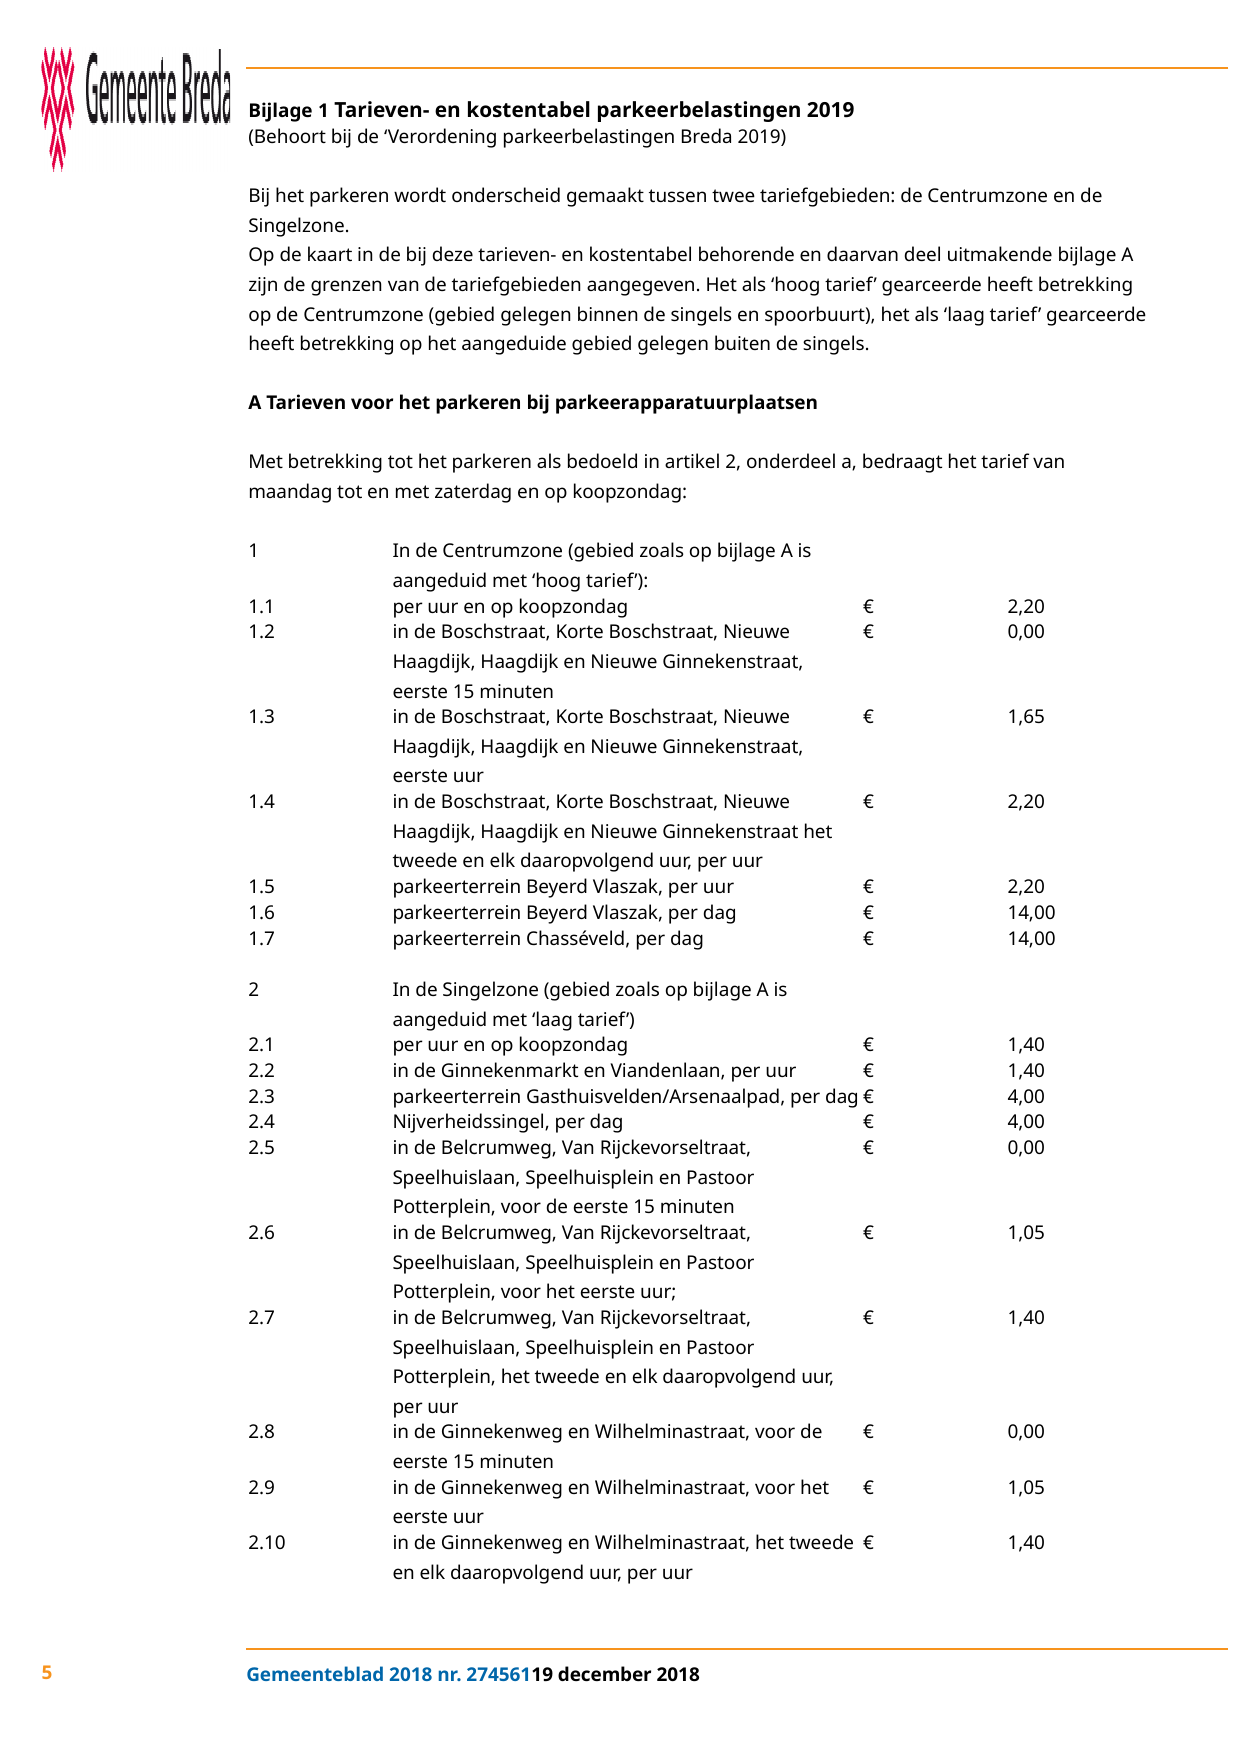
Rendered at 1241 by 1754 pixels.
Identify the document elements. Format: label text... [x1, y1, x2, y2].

table_cell in de Belcrumweg, Van Rijckevorseltraat, Speelhuislaan, Speelhuisplein en Pastoor Potterplein, het tweede en elk daaropvolgend uur, per uur [392, 1304, 863, 1419]
table_cell 4,00 [1007, 1109, 1152, 1134]
table_cell 2.6 [248, 1219, 392, 1304]
table_header [1007, 538, 1152, 593]
table_cell 14,00 [1007, 899, 1152, 925]
text Bij het parkeren wordt onderscheid gemaakt tussen twee tariefgebieden: de Centrumzone en de Singelzone. [248, 182, 1152, 238]
table_cell 1,40 [1007, 1057, 1152, 1083]
table_cell [392, 1585, 863, 1610]
text (Behoort bij de ‘Verordening parkeerbelastingen Breda 2019) [248, 123, 1152, 149]
table_cell per uur en op koopzondag [392, 593, 863, 619]
table_cell 2,20 [1007, 789, 1152, 873]
table_cell € [863, 873, 1007, 899]
table_cell 4,00 [1007, 1083, 1152, 1109]
table_cell per uur en op koopzondag [392, 1032, 863, 1057]
table_cell 2 [248, 976, 392, 1032]
table_cell 2.8 [248, 1419, 392, 1474]
table_cell 1.5 [248, 873, 392, 899]
table_cell 1.6 [248, 899, 392, 925]
picture [41, 47, 231, 172]
table_cell 2.5 [248, 1135, 392, 1219]
table_cell 1.1 [248, 593, 392, 619]
table_cell [863, 1585, 1007, 1610]
table_cell 0,00 [1007, 1419, 1152, 1474]
table_cell In de Singelzone (gebied zoals op bijlage A is aangeduid met ‘laag tarief’) [392, 976, 863, 1032]
table_cell € [863, 1304, 1007, 1419]
table_cell [1007, 951, 1152, 976]
table_cell 1.2 [248, 619, 392, 703]
table_cell 1,40 [1007, 1304, 1152, 1419]
table_cell 0,00 [1007, 619, 1152, 703]
table_cell [863, 951, 1007, 976]
text Bijlage 1 Tarieven- en kostentabel parkeerbelastingen 2019 [248, 95, 1152, 123]
table_cell [863, 976, 1007, 1032]
table_cell 14,00 [1007, 925, 1152, 951]
table_cell € [863, 1057, 1007, 1083]
table_cell 1.7 [248, 925, 392, 951]
table_cell 1,05 [1007, 1219, 1152, 1304]
table_cell 1,65 [1007, 704, 1152, 788]
text Op de kaart in de bij deze tarieven- en kostentabel behorende en daarvan deel uitmakende bijlage A zijn de grenzen van de tariefgebieden aangegeven. Het als ‘hoog tarief’ gearceerde heeft betrekking op de Centrumzone (gebied gelegen binnen de singels en spoorbuurt), het als ‘laag tarief’ gearceerde heeft betrekking op het aangeduide gebied gelegen buiten de singels. [248, 242, 1152, 356]
text A Tarieven voor het parkeren bij parkeerapparatuurplaatsen [248, 389, 1152, 415]
table_cell parkeerterrein Chasséveld, per dag [392, 925, 863, 951]
table_cell in de Belcrumweg, Van Rijckevorseltraat, Speelhuislaan, Speelhuisplein en Pastoor Potterplein, voor de eerste 15 minuten [392, 1135, 863, 1219]
table_cell € [863, 593, 1007, 619]
table_cell [248, 951, 392, 976]
table_cell 1,40 [1007, 1032, 1152, 1057]
table_cell € [863, 1083, 1007, 1109]
table_cell in de Ginnekenweg en Wilhelminastraat, het tweede en elk daaropvolgend uur, per uur [392, 1529, 863, 1585]
table_cell in de Ginnekenweg en Wilhelminastraat, voor het eerste uur [392, 1474, 863, 1529]
table_header [863, 538, 1007, 593]
table_cell in de Ginnekenmarkt en Viandenlaan, per uur [392, 1057, 863, 1083]
table_cell € [863, 925, 1007, 951]
text Met betrekking tot het parkeren als bedoeld in artikel 2, onderdeel a, bedraagt het tarief van maandag tot en met zaterdag en op koopzondag: [248, 449, 1152, 504]
table_cell € [863, 1529, 1007, 1585]
table_cell € [863, 1109, 1007, 1134]
table_cell 2.9 [248, 1474, 392, 1529]
table_cell Nijverheidssingel, per dag [392, 1109, 863, 1134]
table_cell 0,00 [1007, 1135, 1152, 1219]
table_cell € [863, 899, 1007, 925]
table_cell 2.3 [248, 1083, 392, 1109]
table_cell parkeerterrein Beyerd Vlaszak, per dag [392, 899, 863, 925]
table_cell 2.7 [248, 1304, 392, 1419]
table_cell in de Boschstraat, Korte Boschstraat, Nieuwe Haagdijk, Haagdijk en Nieuwe Ginnekenstraat, eerste 15 minuten [392, 619, 863, 703]
table_cell [392, 951, 863, 976]
table_cell parkeerterrein Beyerd Vlaszak, per uur [392, 873, 863, 899]
table_cell € [863, 1219, 1007, 1304]
table_cell [248, 1585, 392, 1610]
table_cell in de Boschstraat, Korte Boschstraat, Nieuwe Haagdijk, Haagdijk en Nieuwe Ginnekenstraat, eerste uur [392, 704, 863, 788]
table_cell € [863, 619, 1007, 703]
table_cell 2.10 [248, 1529, 392, 1585]
table_cell € [863, 1474, 1007, 1529]
table_cell 1,05 [1007, 1474, 1152, 1529]
table_cell in de Ginnekenweg en Wilhelminastraat, voor de eerste 15 minuten [392, 1419, 863, 1474]
table_cell € [863, 1032, 1007, 1057]
table_cell 1.4 [248, 789, 392, 873]
table_cell in de Boschstraat, Korte Boschstraat, Nieuwe Haagdijk, Haagdijk en Nieuwe Ginnekenstraat het tweede en elk daaropvolgend uur, per uur [392, 789, 863, 873]
table_cell 2,20 [1007, 873, 1152, 899]
table_cell parkeerterrein Gasthuisvelden/Arsenaalpad, per dag [392, 1083, 863, 1109]
table_cell 2.2 [248, 1057, 392, 1083]
table_cell 1.3 [248, 704, 392, 788]
table_cell € [863, 1135, 1007, 1219]
table_header 1 [248, 538, 392, 593]
table_cell 2.1 [248, 1032, 392, 1057]
table_cell [1007, 1585, 1152, 1610]
table_cell 2,20 [1007, 593, 1152, 619]
table_cell in de Belcrumweg, Van Rijckevorseltraat, Speelhuislaan, Speelhuisplein en Pastoor Potterplein, voor het eerste uur; [392, 1219, 863, 1304]
table_cell € [863, 789, 1007, 873]
table_cell 1,40 [1007, 1529, 1152, 1585]
table_cell € [863, 704, 1007, 788]
table_header In de Centrumzone (gebied zoals op bijlage A is aangeduid met ‘hoog tarief’): [392, 538, 863, 593]
table_cell 2.4 [248, 1109, 392, 1134]
table_cell [1007, 976, 1152, 1032]
table_cell € [863, 1419, 1007, 1474]
